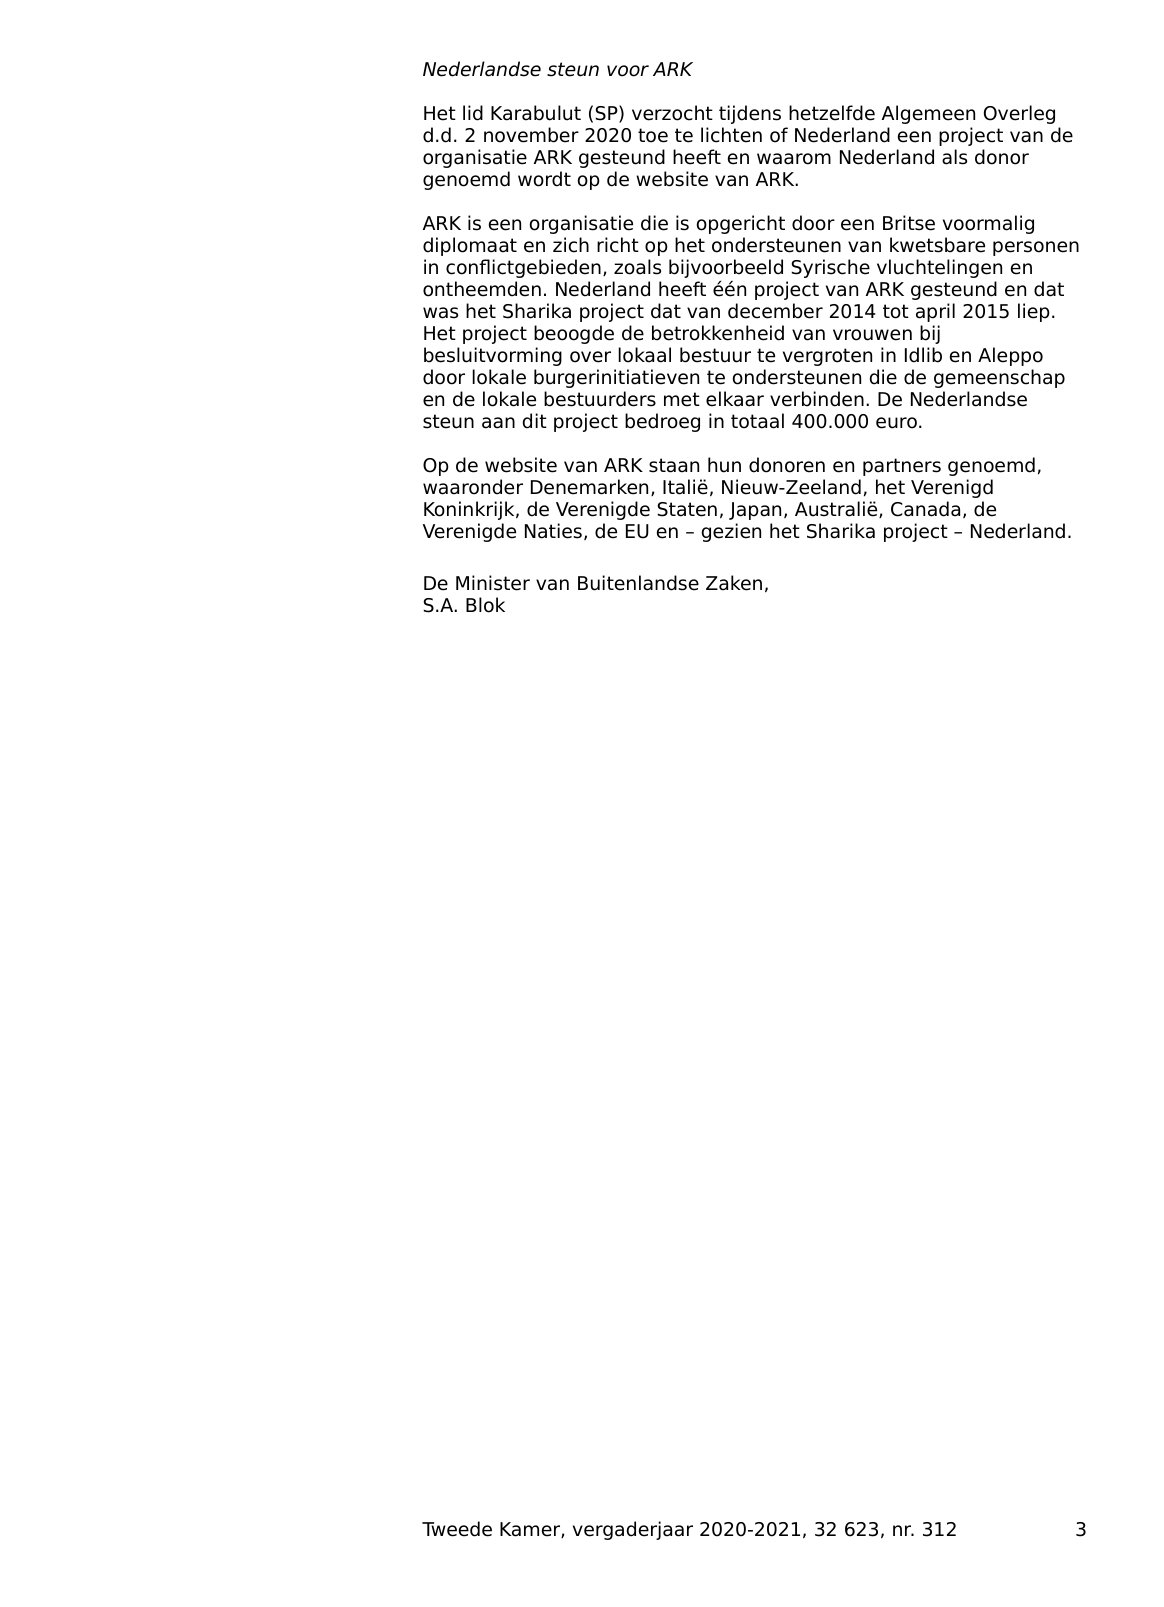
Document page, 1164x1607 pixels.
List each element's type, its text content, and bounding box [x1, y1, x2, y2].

subtitle Nederlandse steun voor ARK [422, 59, 1087, 81]
text Het lid Karabulut (SP) verzocht tijdens hetzelfde Algemeen Overleg d.d. 2 november 2020 toe te lichten of Nederland een project van de organisatie ARK gesteund heeft en waarom Nederland als donor genoemd wordt op de website van ARK. [422, 103, 1087, 191]
text De Minister van Buitenlandse Zaken, S.A. Blok [422, 573, 1087, 617]
text Op de website van ARK staan hun donoren en partners genoemd, waaronder Denemarken, Italië, Nieuw-Zeeland, het Verenigd Koninkrijk, de Verenigde Staten, Japan, Australië, Canada, de Verenigde Naties, de EU en – gezien het Sharika project – Nederland. [422, 455, 1087, 543]
text ARK is een organisatie die is opgericht door een Britse voormalig diplomaat en zich richt op het ondersteunen van kwetsbare personen in conflictgebieden, zoals bijvoorbeeld Syrische vluchtelingen en ontheemden. Nederland heeft één project van ARK gesteund en dat was het Sharika project dat van december 2014 tot april 2015 liep. Het project beoogde de betrokkenheid van vrouwen bij besluitvorming over lokaal bestuur te vergroten in Idlib en Aleppo door lokale burgerinitiatieven te ondersteunen die de gemeenschap en de lokale bestuurders met elkaar verbinden. De Nederlandse steun aan dit project bedroeg in totaal 400.000 euro. [422, 213, 1087, 433]
